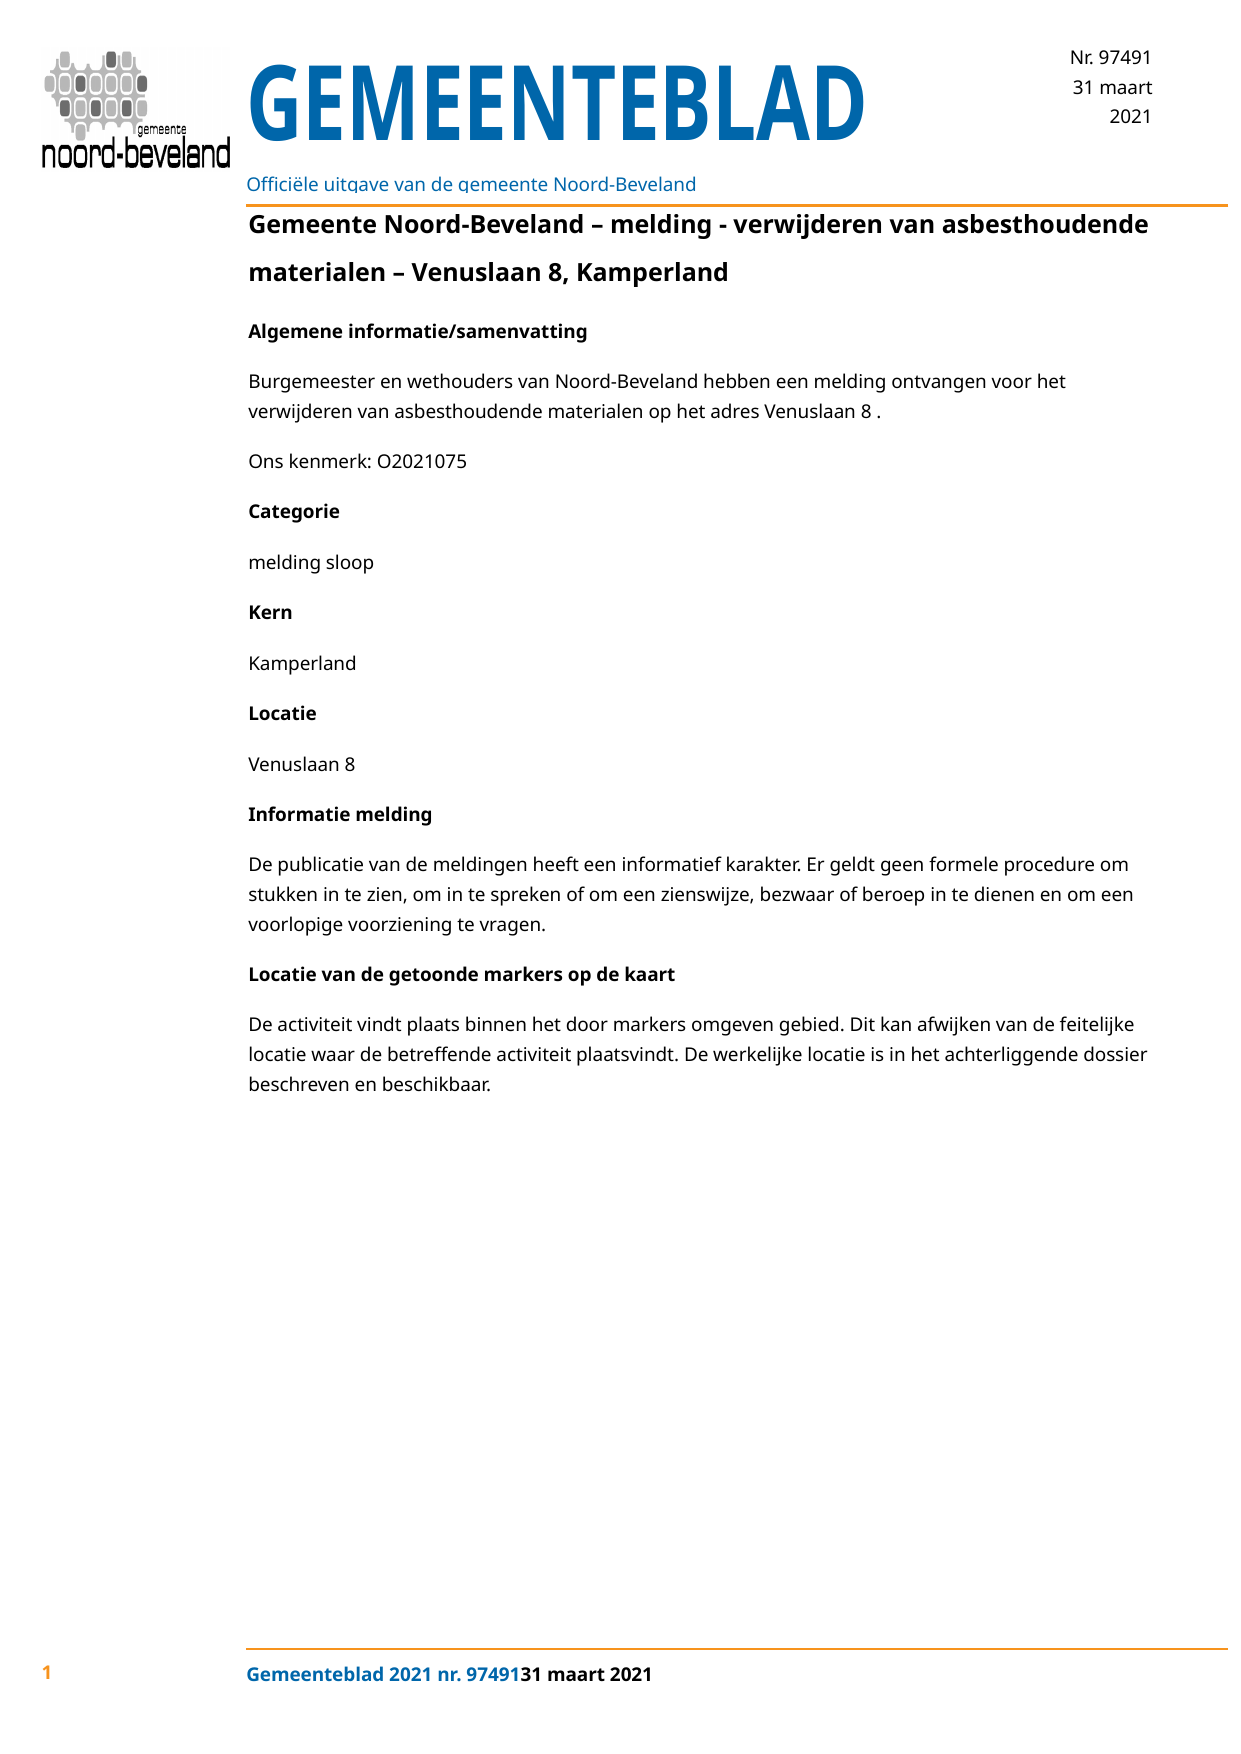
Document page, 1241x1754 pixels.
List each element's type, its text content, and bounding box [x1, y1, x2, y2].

text melding sloop [248, 549, 1152, 575]
text De activiteit vindt plaats binnen het door markers omgeven gebied. Dit kan afwijken van de feitelijke locatie waar de betreffende activiteit plaatsvindt. De werkelijke locatie is in het achterliggende dossier beschreven en beschikbaar. [248, 1012, 1152, 1097]
text Kamperland [248, 650, 1152, 676]
text De publicatie van de meldingen heeft een informatief karakter. Er geldt geen formele procedure om stukken in te zien, om in te spreken of om een zienswijze, bezwaar of beroep in te dienen en om een voorlopige voorziening te vragen. [248, 852, 1152, 937]
text Locatie van de getoonde markers op de kaart [248, 961, 1152, 987]
text Gemeente Noord-Beveland – melding - verwijderen van asbesthoudende materialen – Venuslaan 8, Kamperland [248, 207, 1152, 288]
text Informatie melding [248, 801, 1152, 827]
text Ons kenmerk: O2021075 [248, 448, 1152, 474]
text Algemene informatie/samenvatting [248, 318, 1152, 344]
text Locatie [248, 700, 1152, 726]
text Venuslaan 8 [248, 751, 1152, 777]
text Kern [248, 599, 1152, 625]
text Burgemeester en wethouders van Noord-Beveland hebben een melding ontvangen voor het verwijderen van asbesthoudende materialen op het adres Venuslaan 8 . [248, 368, 1152, 424]
text Categorie [248, 499, 1152, 524]
picture [41, 47, 231, 172]
